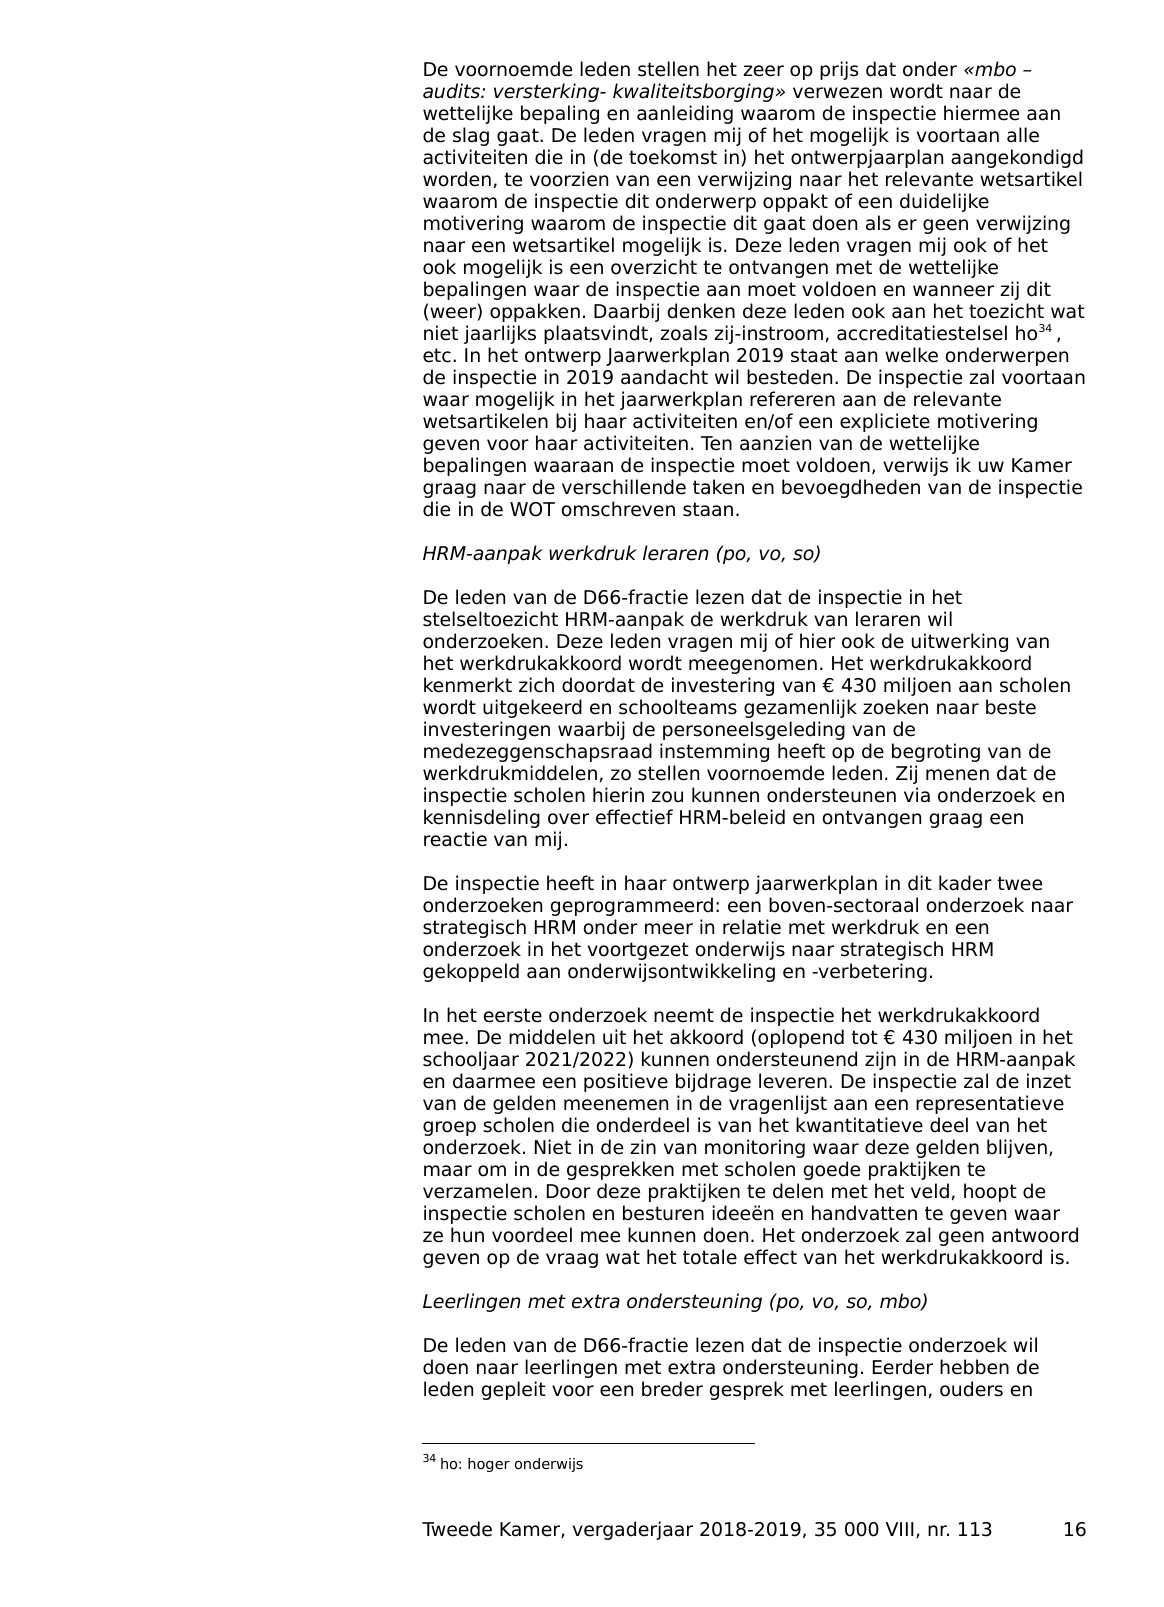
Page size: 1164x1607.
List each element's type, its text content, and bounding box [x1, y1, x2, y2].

subtitle Leerlingen met extra ondersteuning (po, vo, so, mbo) [422, 1291, 1087, 1313]
text De leden van de D66-fractie lezen dat de inspectie in het stelseltoezicht HRM-aanpak de werkdruk van leraren wil onderzoeken. Deze leden vragen mij of hier ook de uitwerking van het werkdrukakkoord wordt meegenomen. Het werkdrukakkoord kenmerkt zich doordat de investering van € 430 miljoen aan scholen wordt uitgekeerd en schoolteams gezamenlijk zoeken naar beste investeringen waarbij de personeelsgeleding van de medezeggenschapsraad instemming heeft op de begroting van de werkdrukmiddelen, zo stellen voornoemde leden. Zij menen dat de inspectie scholen hierin zou kunnen ondersteunen via onderzoek en kennisdeling over effectief HRM-beleid en ontvangen graag een reactie van mij. [422, 587, 1087, 851]
text ho: hoger onderwijs [422, 1452, 1087, 1474]
text De inspectie heeft in haar ontwerp jaarwerkplan in dit kader twee onderzoeken geprogrammeerd: een boven-sectoraal onderzoek naar strategisch HRM onder meer in relatie met werkdruk en een onderzoek in het voortgezet onderwijs naar strategisch HRM gekoppeld aan onderwijsontwikkeling en -verbetering. [422, 873, 1087, 983]
text De leden van de D66-fractie lezen dat de inspectie onderzoek wil doen naar leerlingen met extra ondersteuning. Eerder hebben de leden gepleit voor een breder gesprek met leerlingen, ouders en [422, 1335, 1087, 1401]
subtitle HRM-aanpak werkdruk leraren (po, vo, so) [422, 543, 1087, 565]
text In het eerste onderzoek neemt de inspectie het werkdrukakkoord mee. De middelen uit het akkoord (oplopend tot € 430 miljoen in het schooljaar 2021/2022) kunnen ondersteunend zijn in de HRM-aanpak en daarmee een positieve bijdrage leveren. De inspectie zal de inzet van de gelden meenemen in de vragenlijst aan een representatieve groep scholen die onderdeel is van het kwantitatieve deel van het onderzoek. Niet in de zin van monitoring waar deze gelden blijven, maar om in de gesprekken met scholen goede praktijken te verzamelen. Door deze praktijken te delen met het veld, hoopt de inspectie scholen en besturen ideeën en handvatten te geven waar ze hun voordeel mee kunnen doen. Het onderzoek zal geen antwoord geven op de vraag wat het totale effect van het werkdrukakkoord is. [422, 1005, 1087, 1269]
text De voornoemde leden stellen het zeer op prijs dat onder «mbo – audits: versterking- kwaliteitsborging» verwezen wordt naar de wettelijke bepaling en aanleiding waarom de inspectie hiermee aan de slag gaat. De leden vragen mij of het mogelijk is voortaan alle activiteiten die in (de toekomst in) het ontwerpjaarplan aangekondigd worden, te voorzien van een verwijzing naar het relevante wetsartikel waarom de inspectie dit onderwerp oppakt of een duidelijke motivering waarom de inspectie dit gaat doen als er geen verwijzing naar een wetsartikel mogelijk is. Deze leden vragen mij ook of het ook mogelijk is een overzicht te ontvangen met de wettelijke bepalingen waar de inspectie aan moet voldoen en wanneer zij dit (weer) oppakken. Daarbij denken deze leden ook aan het toezicht wat niet jaarlijks plaatsvindt, zoals zij-instroom, accreditatiestelsel ho, etc. In het ontwerp Jaarwerkplan 2019 staat aan welke onderwerpen de inspectie in 2019 aandacht wil besteden. De inspectie zal voortaan waar mogelijk in het jaarwerkplan refereren aan de relevante wetsartikelen bij haar activiteiten en/of een expliciete motivering geven voor haar activiteiten. Ten aanzien van de wettelijke bepalingen waaraan de inspectie moet voldoen, verwijs ik uw Kamer graag naar de verschillende taken en bevoegdheden van de inspectie die in de WOT omschreven staan. [422, 59, 1087, 521]
